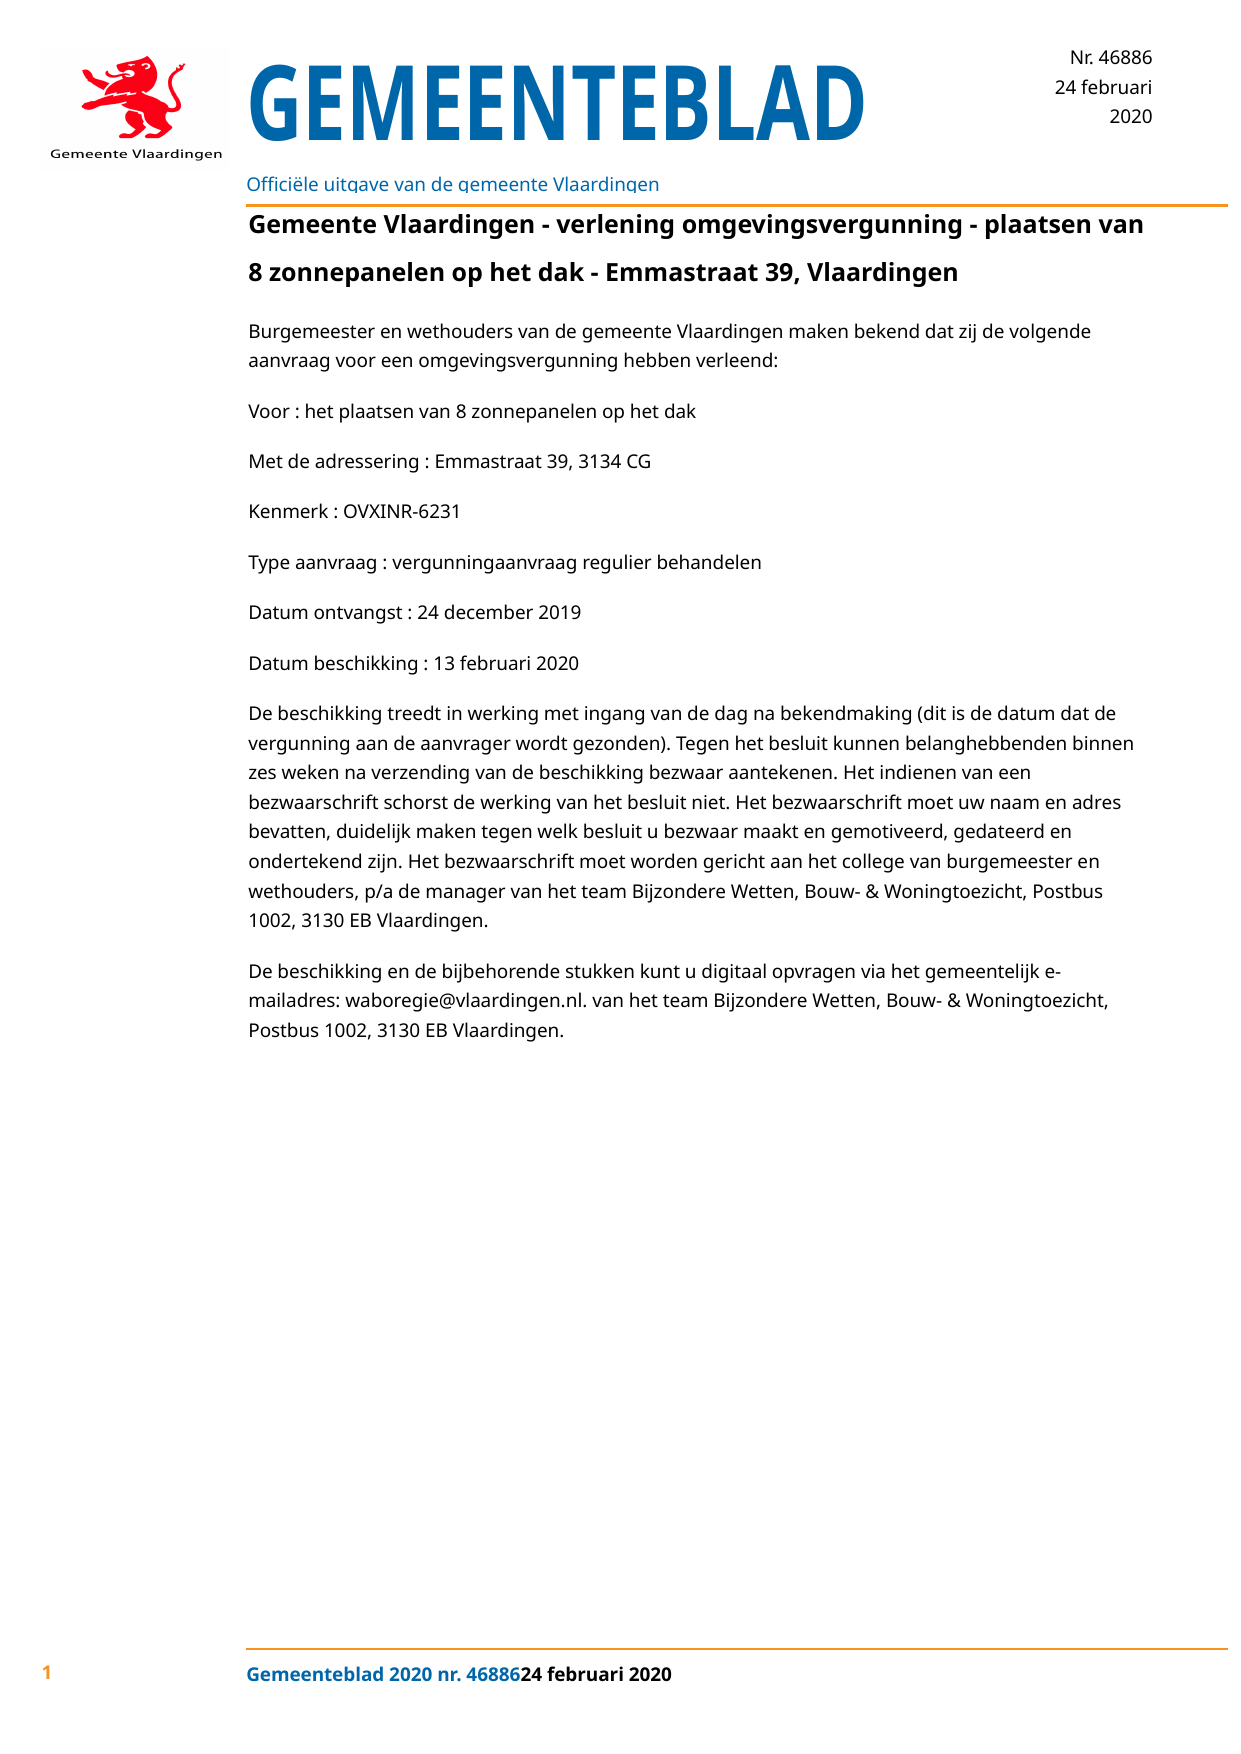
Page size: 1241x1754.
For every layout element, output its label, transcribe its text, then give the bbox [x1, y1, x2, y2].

text Datum ontvangst : 24 december 2019 [248, 599, 1152, 625]
text Type aanvraag : vergunningaanvraag regulier behandelen [248, 549, 1152, 575]
text Voor : het plaatsen van 8 zonnepanelen op het dak [248, 398, 1152, 424]
text Burgemeester en wethouders van de gemeente Vlaardingen maken bekend dat zij de volgende aanvraag voor een omgevingsvergunning hebben verleend: [248, 318, 1152, 373]
text Kenmerk : OVXINR-6231 [248, 499, 1152, 524]
text Met de adressering : Emmastraat 39, 3134 CG [248, 448, 1152, 474]
text De beschikking en de bijbehorende stukken kunt u digitaal opvragen via het gemeentelijk e-mailadres: waboregie@vlaardingen.nl. van het team Bijzondere Wetten, Bouw- & Woningtoezicht, Postbus 1002, 3130 EB Vlaardingen. [248, 958, 1152, 1043]
text Datum beschikking : 13 februari 2020 [248, 650, 1152, 676]
text De beschikking treedt in werking met ingang van de dag na bekendmaking (dit is de datum dat de vergunning aan de aanvrager wordt gezonden). Tegen het besluit kunnen belanghebbenden binnen zes weken na verzending van de beschikking bezwaar aantekenen. Het indienen van een bezwaarschrift schorst de werking van het besluit niet. Het bezwaarschrift moet uw naam en adres bevatten, duidelijk maken tegen welk besluit u bezwaar maakt en gemotiveerd, gedateerd en ondertekend zijn. Het bezwaarschrift moet worden gericht aan het college van burgemeester en wethouders, p/a de manager van het team Bijzondere Wetten, Bouw- & Woningtoezicht, Postbus 1002, 3130 EB Vlaardingen. [248, 700, 1152, 933]
picture [41, 47, 231, 172]
text Gemeente Vlaardingen - verlening omgevingsvergunning - plaatsen van 8 zonnepanelen op het dak - Emmastraat 39, Vlaardingen [248, 207, 1152, 288]
